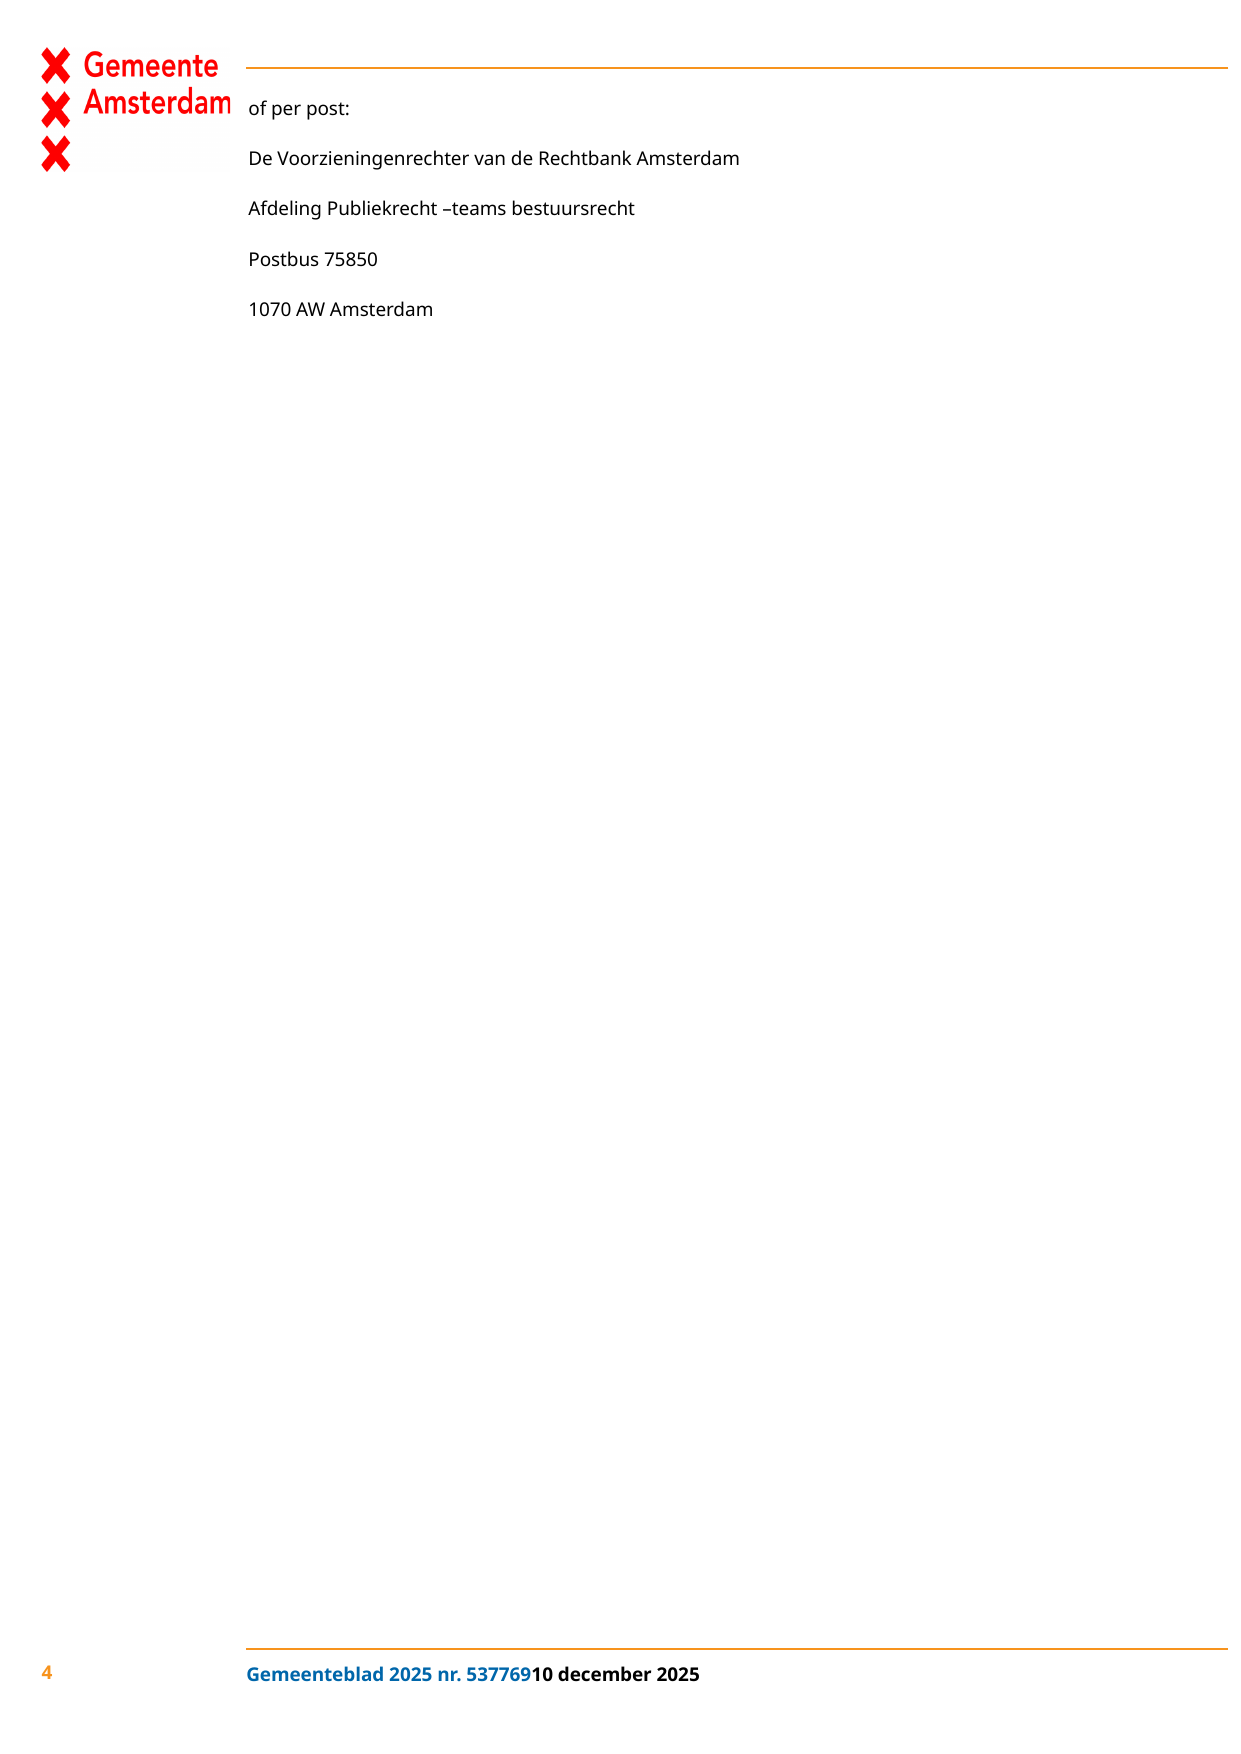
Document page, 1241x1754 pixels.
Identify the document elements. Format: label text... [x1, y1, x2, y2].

text of per post: [248, 95, 1152, 121]
text Postbus 75850 [248, 246, 1152, 272]
text 1070 AW Amsterdam [248, 296, 1152, 322]
text Afdeling Publiekrecht –teams bestuursrecht [248, 196, 1152, 221]
text De Voorzieningenrechter van de Rechtbank Amsterdam [248, 145, 1152, 171]
picture [41, 47, 231, 172]
